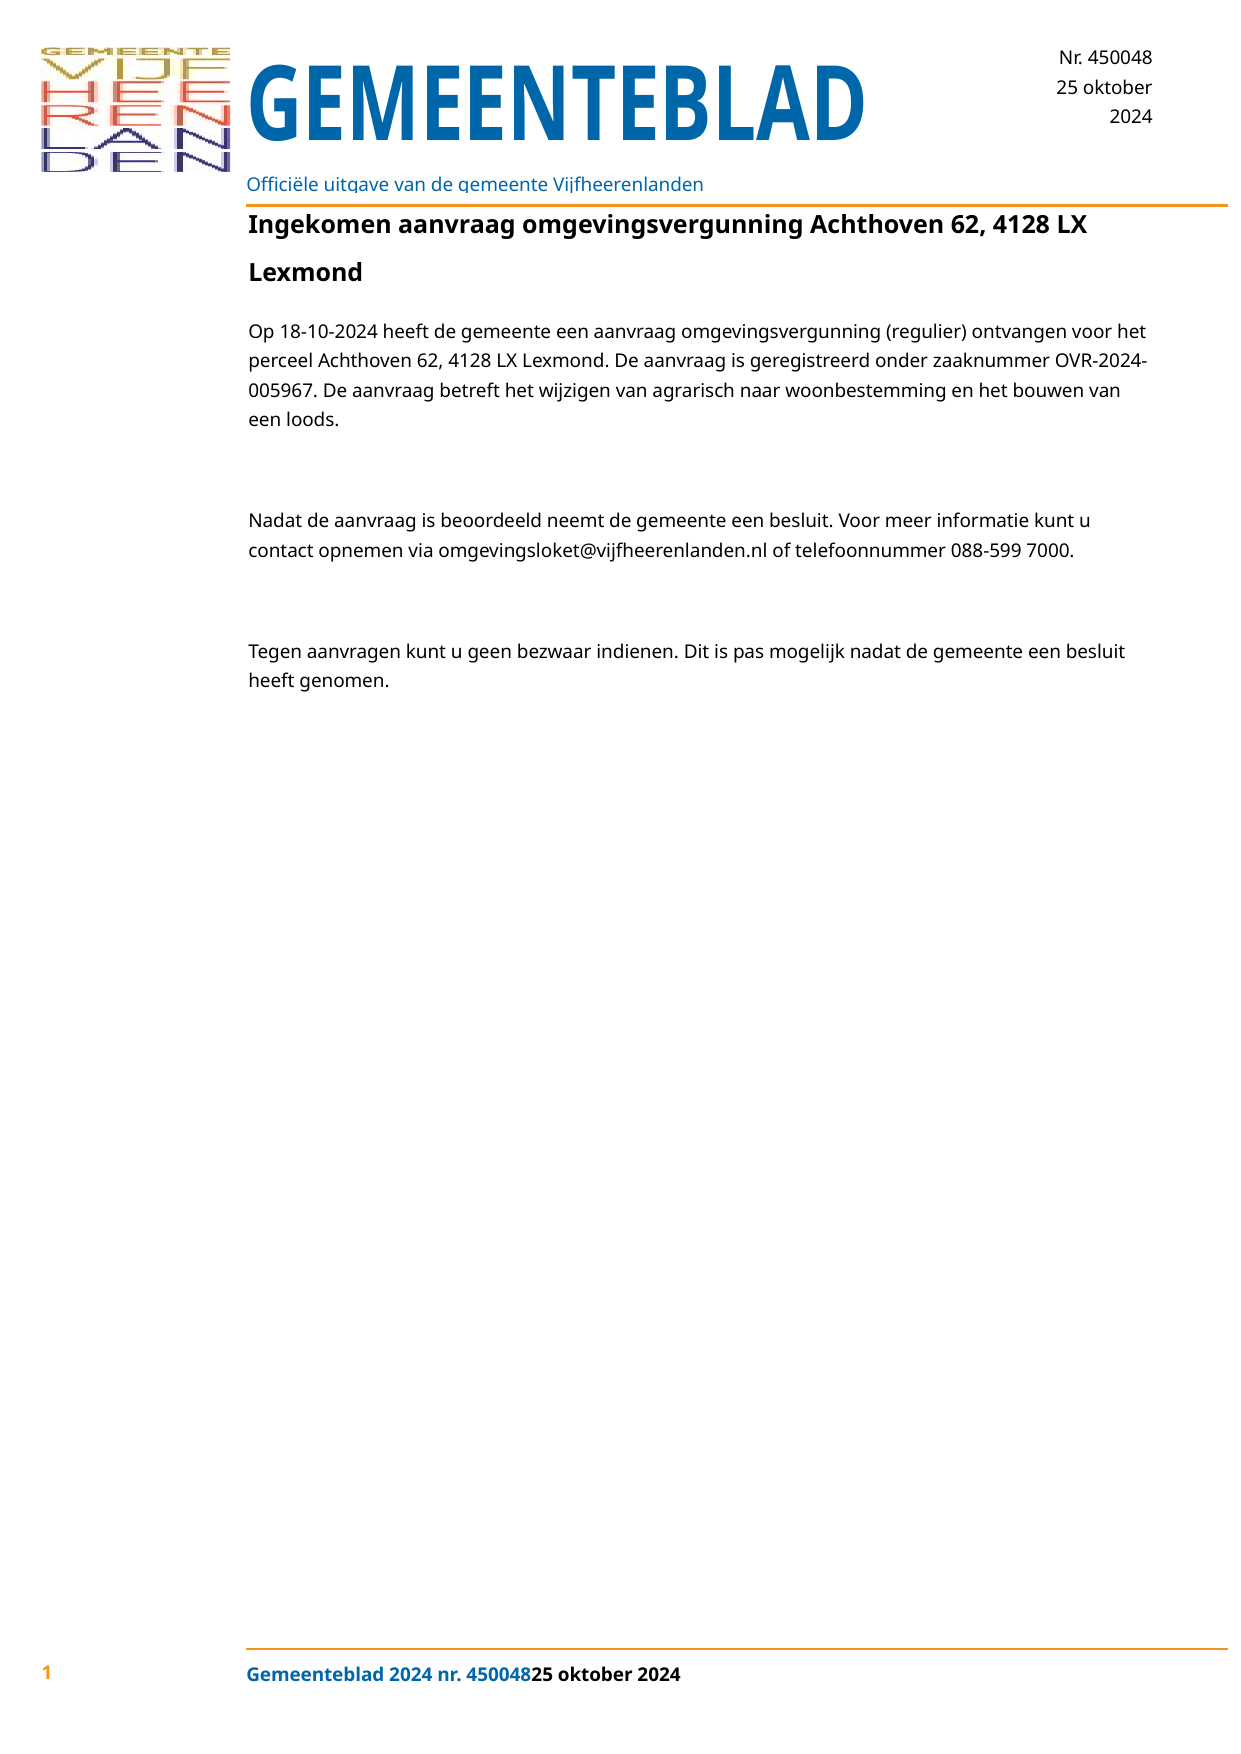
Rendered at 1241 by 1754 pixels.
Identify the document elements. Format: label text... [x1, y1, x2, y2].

text Nadat de aanvraag is beoordeeld neemt de gemeente een besluit. Voor meer informatie kunt u contact opnemen via omgevingsloket@vijfheerenlanden.nl of telefoonnummer 088-599 7000. [248, 507, 1152, 563]
text Tegen aanvragen kunt u geen bezwaar indienen. Dit is pas mogelijk nadat de gemeente een besluit heeft genomen. [248, 638, 1152, 693]
text Op 18-10-2024 heeft de gemeente een aanvraag omgevingsvergunning (regulier) ontvangen voor het perceel Achthoven 62, 4128 LX Lexmond. De aanvraag is geregistreerd onder zaaknummer OVR-2024-005967. De aanvraag betreft het wijzigen van agrarisch naar woonbestemming en het bouwen van een loods. [248, 318, 1152, 432]
text Ingekomen aanvraag omgevingsvergunning Achthoven 62, 4128 LX Lexmond [248, 207, 1152, 288]
picture [41, 47, 231, 172]
